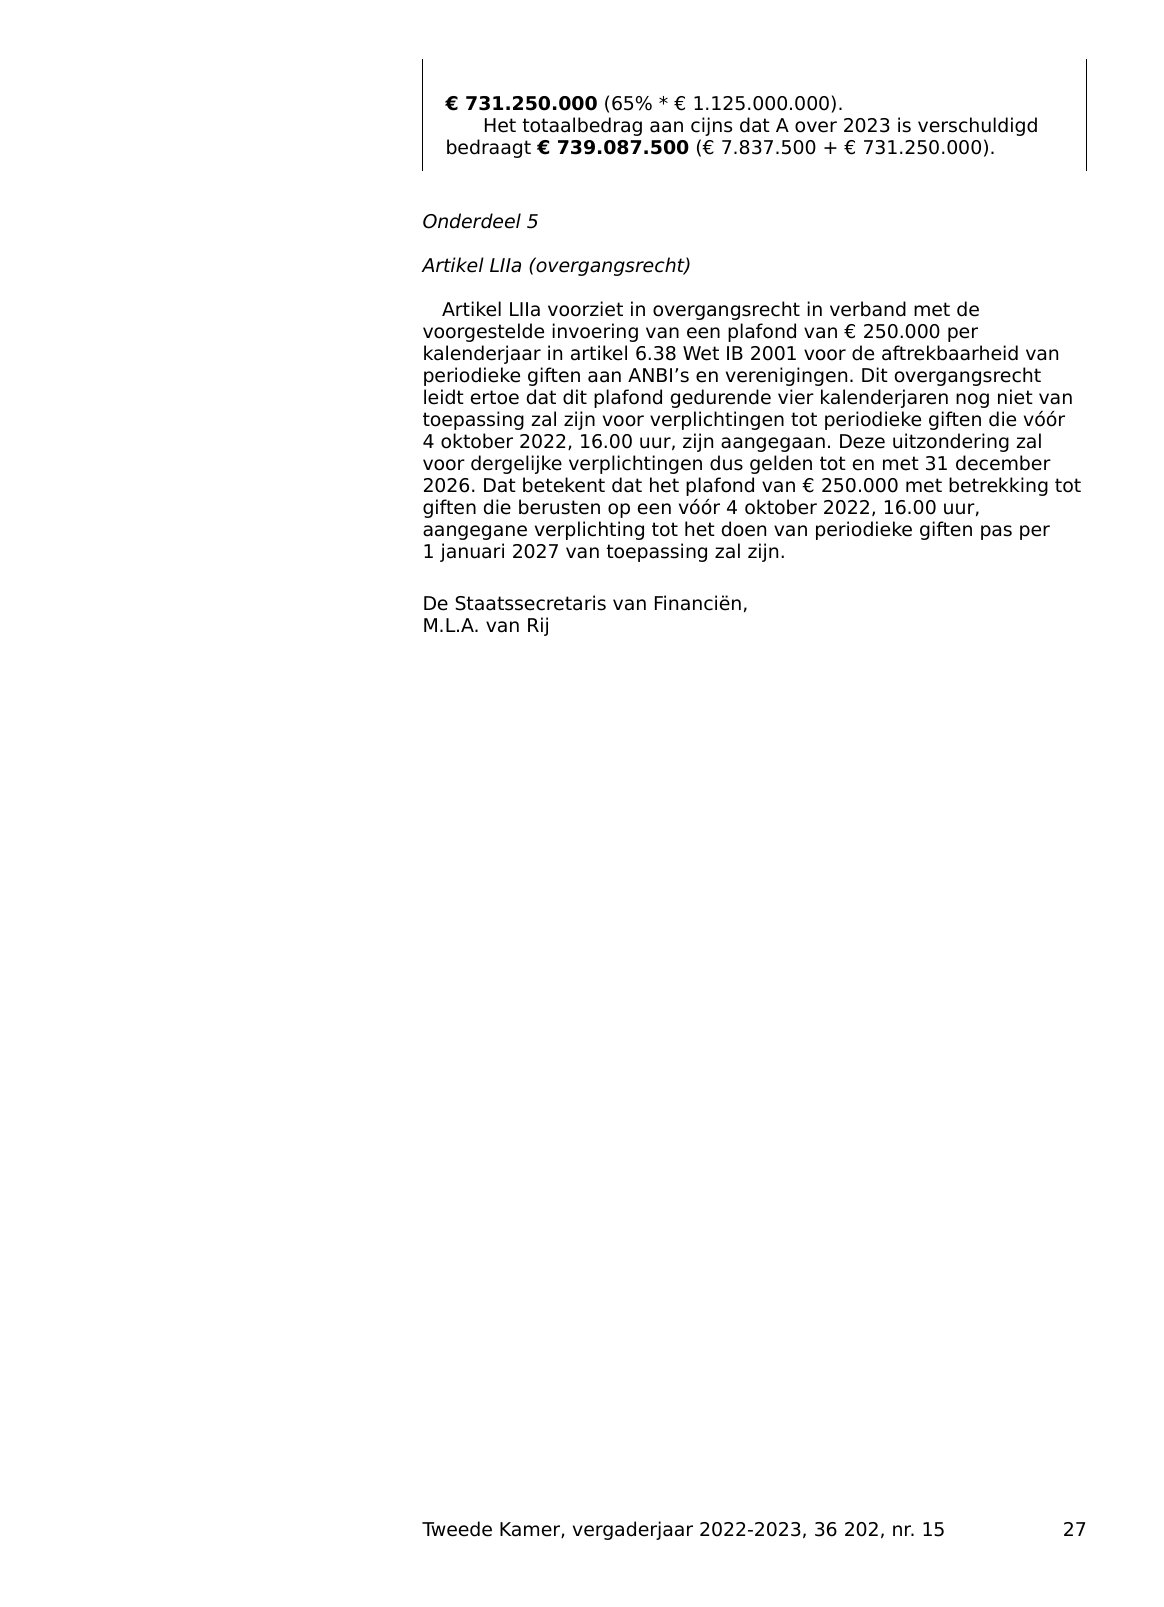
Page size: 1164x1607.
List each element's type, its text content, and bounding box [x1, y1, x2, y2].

subtitle Onderdeel 5 [422, 211, 1087, 233]
table_header € 731.250.000 (65% * € 1.125.000.000). Het totaalbedrag aan cijns dat A over 2023 is verschuldigd bedraagt € 739.087.500 (€ 7.837.500 + € 731.250.000). [423, 59, 1086, 171]
text De Staatssecretaris van Financiën, M.L.A. van Rij [422, 593, 1087, 637]
subtitle Artikel LIIa (overgangsrecht) [422, 255, 1087, 277]
text Artikel LIIa voorziet in overgangsrecht in verband met de voorgestelde invoering van een plafond van € 250.000 per kalenderjaar in artikel 6.38 Wet IB 2001 voor de aftrekbaarheid van periodieke giften aan ANBI’s en verenigingen. Dit overgangsrecht leidt ertoe dat dit plafond gedurende vier kalenderjaren nog niet van toepassing zal zijn voor verplichtingen tot periodieke giften die vóór 4 oktober 2022, 16.00 uur, zijn aangegaan. Deze uitzondering zal voor dergelijke verplichtingen dus gelden tot en met 31 december 2026. Dat betekent dat het plafond van € 250.000 met betrekking tot giften die berusten op een vóór 4 oktober 2022, 16.00 uur, aangegane verplichting tot het doen van periodieke giften pas per 1 januari 2027 van toepassing zal zijn. [422, 299, 1087, 563]
